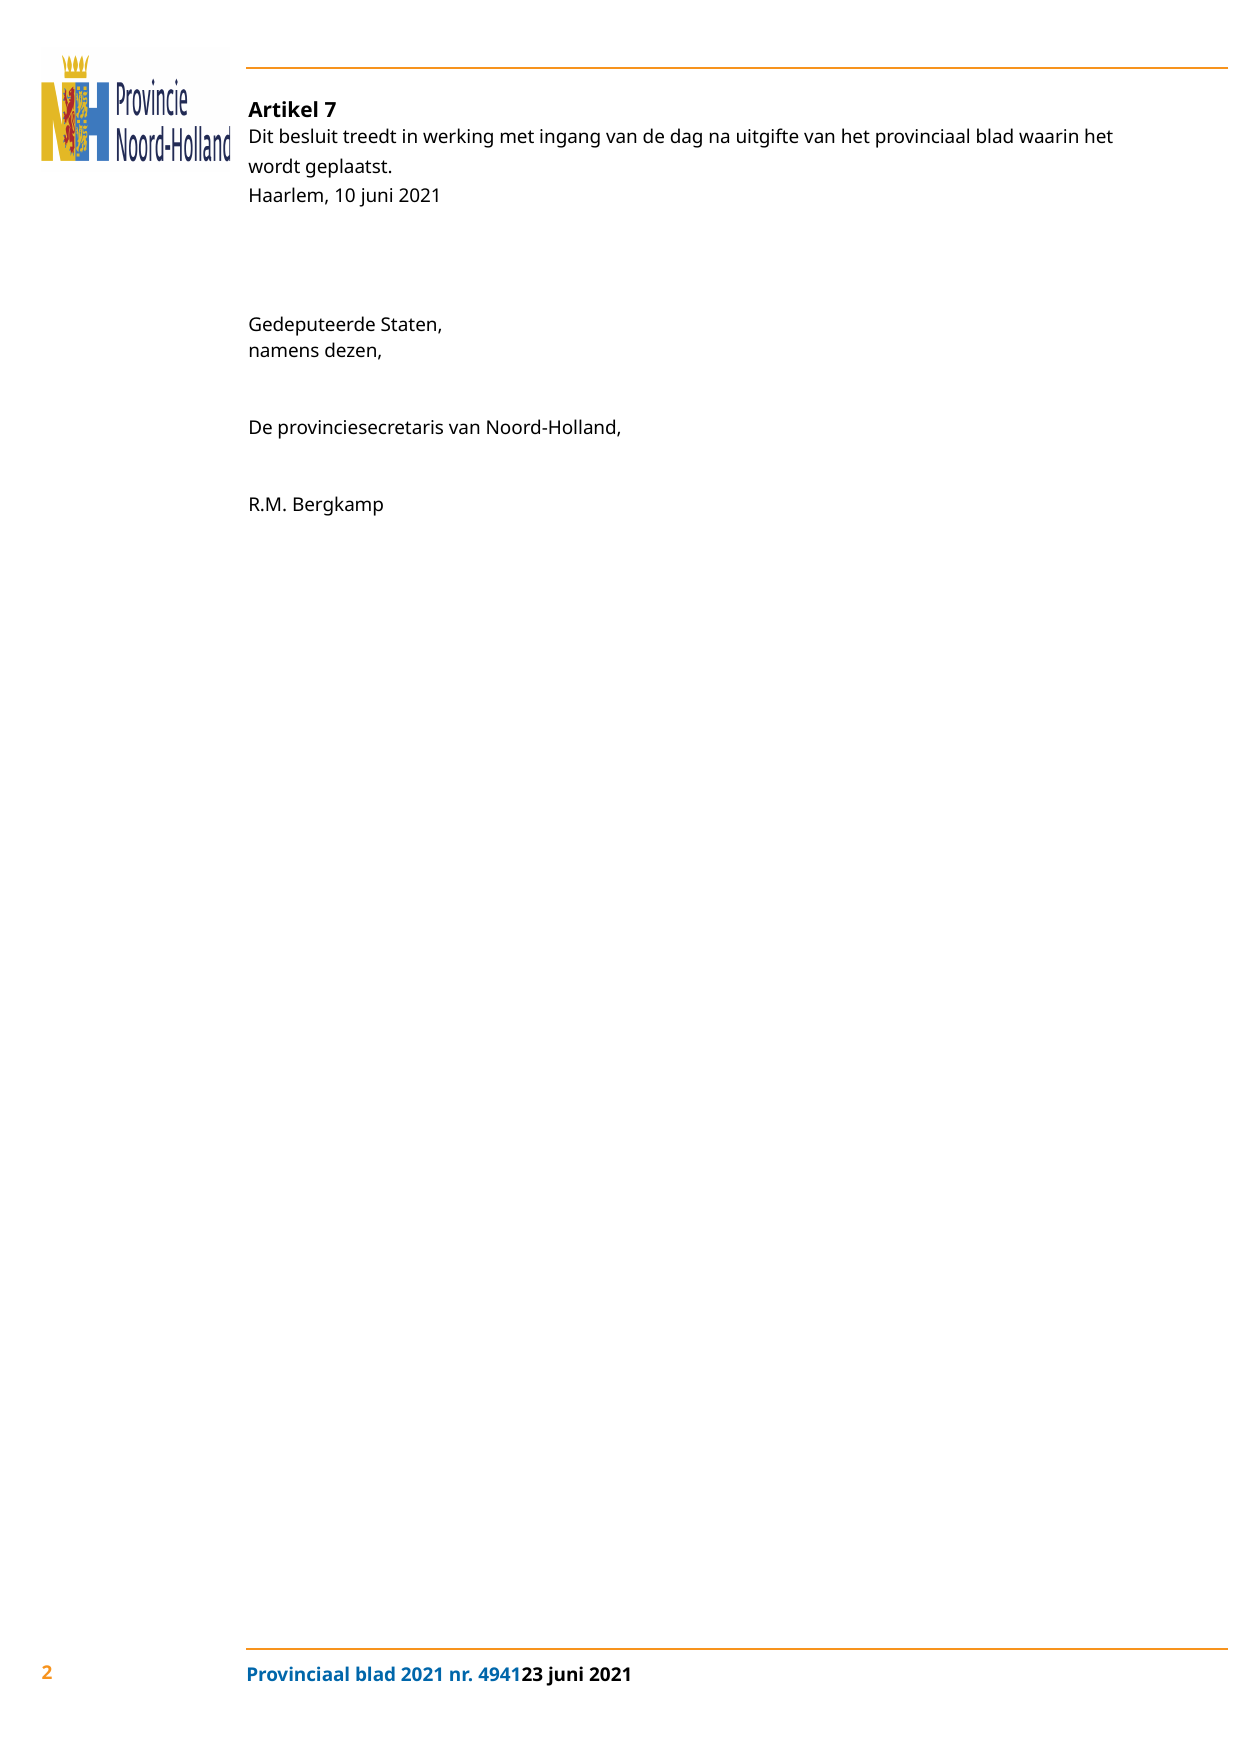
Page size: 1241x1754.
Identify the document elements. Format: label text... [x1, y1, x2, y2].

picture [41, 47, 231, 172]
text Dit besluit treedt in werking met ingang van de dag na uitgifte van het provinciaal blad waarin het wordt geplaatst. [248, 123, 1152, 178]
text Haarlem, 10 juni 2021 [248, 182, 1152, 208]
text De provinciesecretaris van Noord-Holland, [248, 414, 1152, 440]
text Gedeputeerde Staten, [248, 311, 1152, 337]
text R.M. Bergkamp [248, 491, 1152, 517]
text Artikel 7 [248, 95, 1152, 123]
text namens dezen, [248, 337, 1152, 362]
